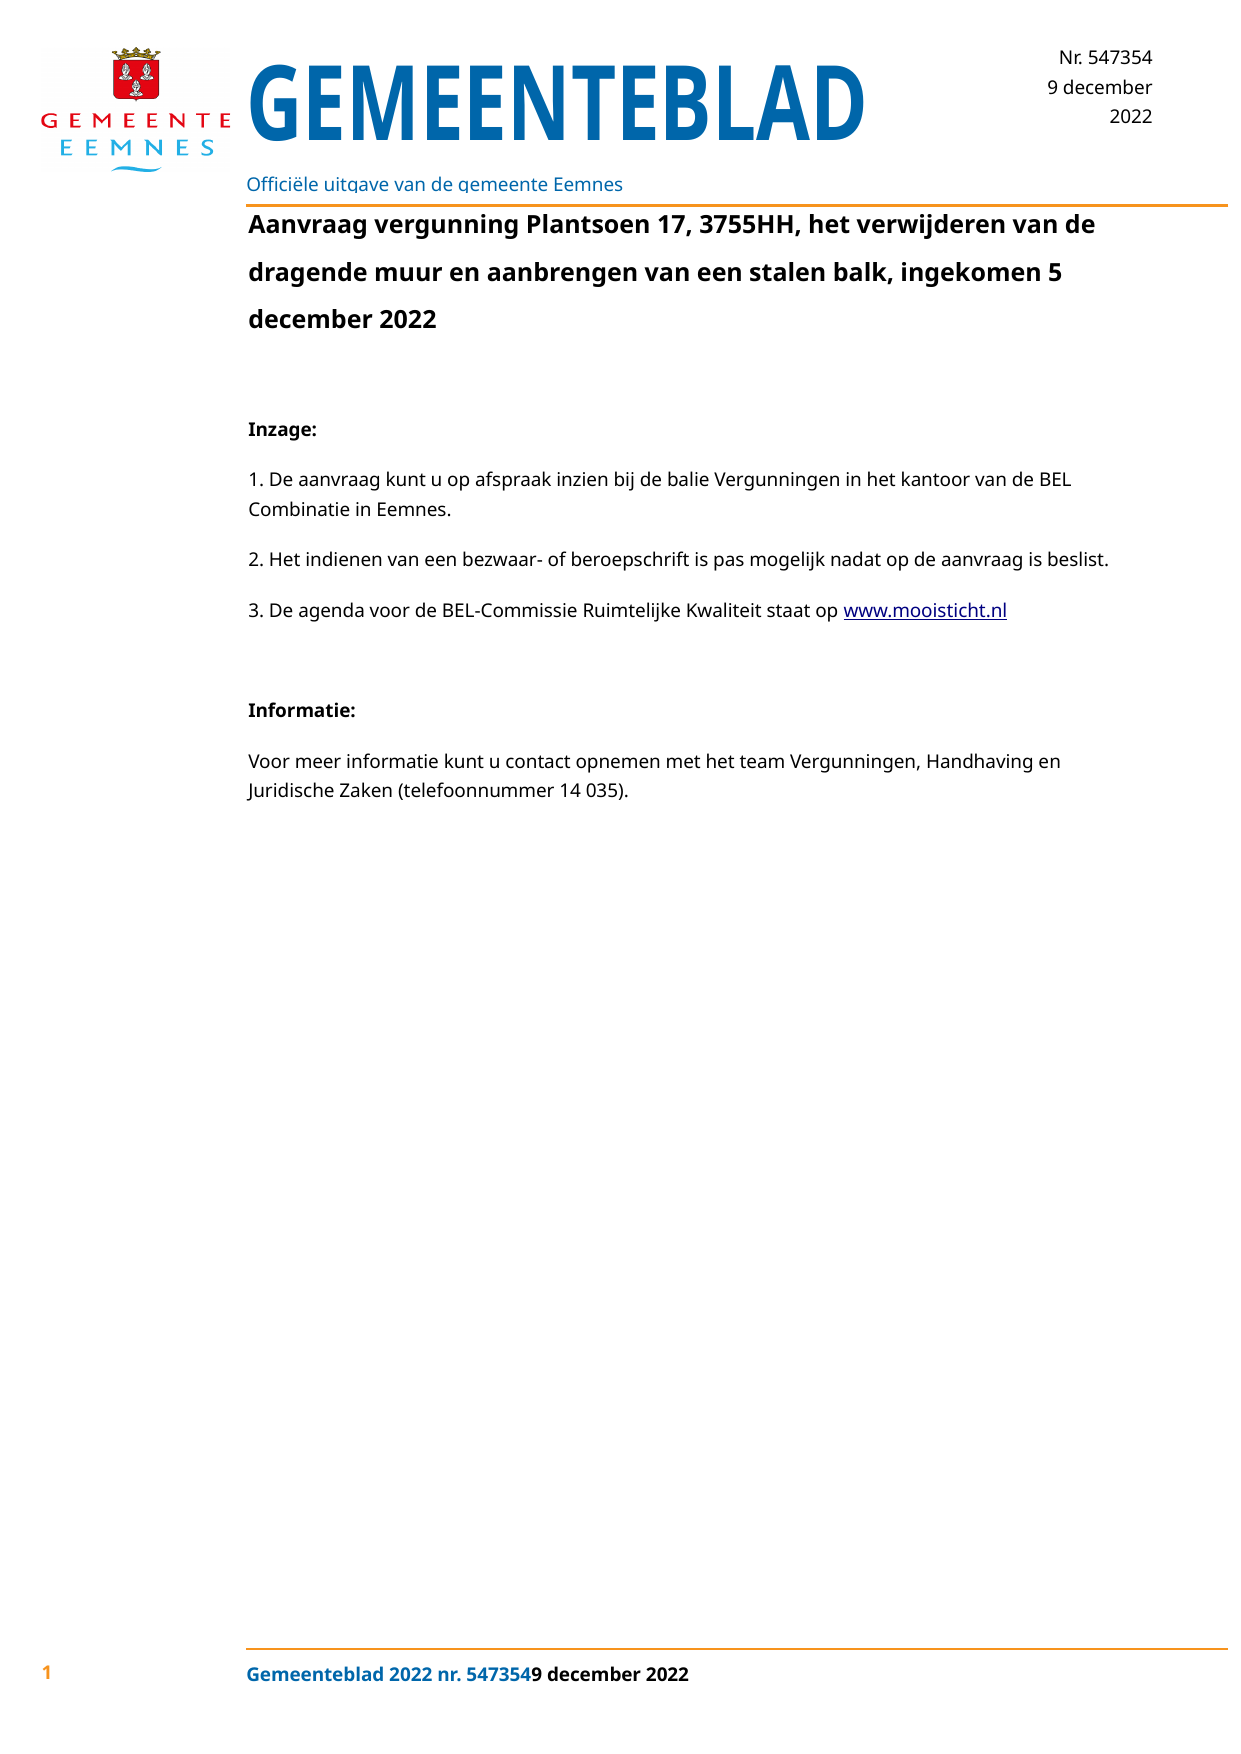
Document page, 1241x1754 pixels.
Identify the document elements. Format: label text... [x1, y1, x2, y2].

text 1. De aanvraag kunt u op afspraak inzien bij de balie Vergunningen in het kantoor van de BEL Combinatie in Eemnes. [248, 466, 1152, 522]
text Voor meer informatie kunt u contact opnemen met het team Vergunningen, Handhaving en Juridische Zaken (telefoonnummer 14 035). [248, 748, 1152, 803]
text 2. Het indienen van een bezwaar- of beroepschrift is pas mogelijk nadat op de aanvraag is beslist. [248, 546, 1152, 572]
text Informatie: [248, 698, 1152, 723]
picture [41, 47, 231, 172]
text Inzage: [248, 416, 1152, 442]
text 3. De agenda voor de BEL-Commissie Ruimtelijke Kwaliteit staat op www.mooisticht.nl [248, 597, 1152, 622]
text Aanvraag vergunning Plantsoen 17, 3755HH, het verwijderen van de dragende muur en aanbrengen van een stalen balk, ingekomen 5 december 2022 [248, 207, 1152, 336]
